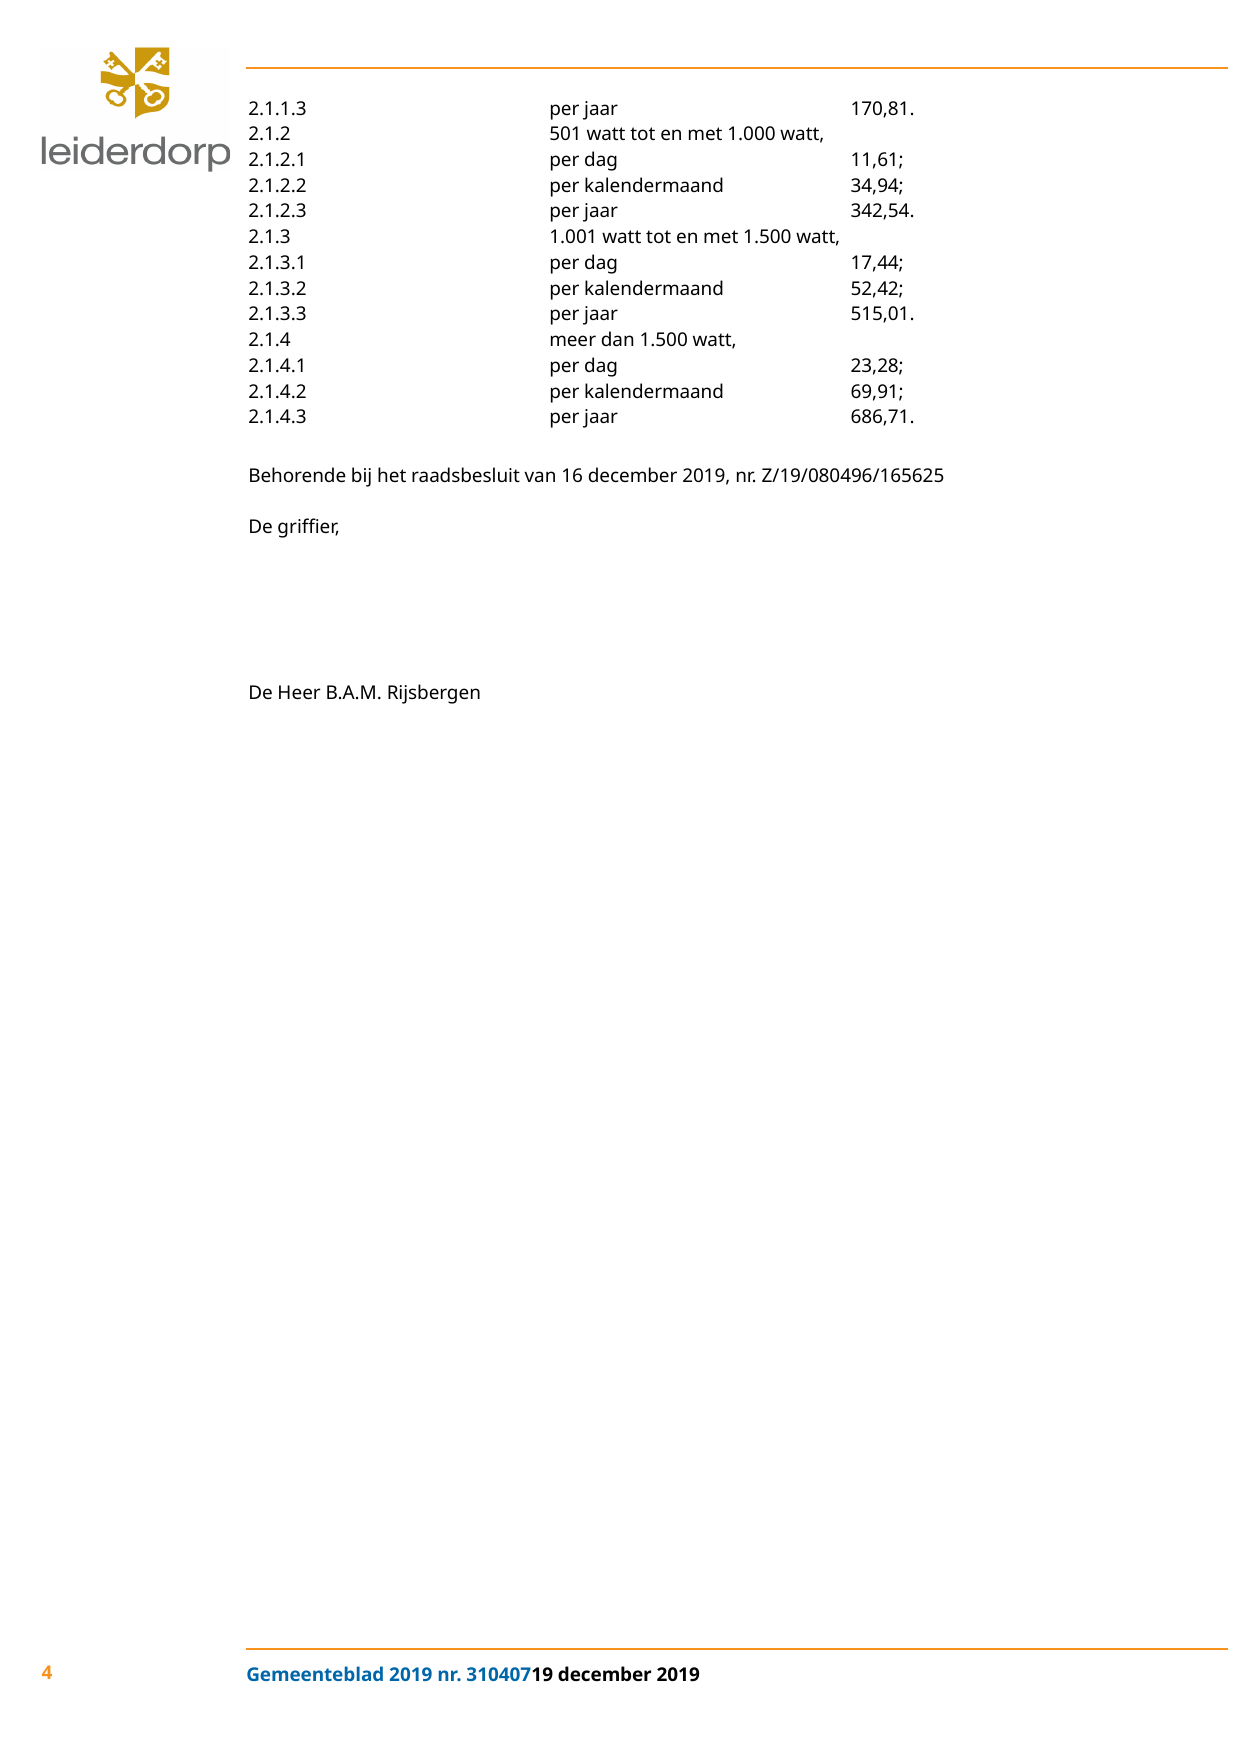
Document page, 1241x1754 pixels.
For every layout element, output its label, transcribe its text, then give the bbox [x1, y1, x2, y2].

table_cell [784, 680, 968, 705]
table_cell 2.1.2.1 [248, 146, 549, 172]
table_cell [784, 654, 968, 679]
table_cell 17,44; [850, 249, 1152, 275]
table_cell per jaar [549, 404, 850, 429]
table_cell [968, 654, 1152, 679]
table_cell 515,01. [850, 301, 1152, 326]
table_cell 69,91; [850, 378, 1152, 403]
picture [41, 47, 231, 172]
table_cell [432, 654, 784, 679]
table_cell 2.1.2.2 [248, 172, 549, 198]
table_cell [784, 539, 968, 654]
table_cell 2.1.3.1 [248, 249, 549, 275]
table_cell [850, 121, 1152, 146]
table_cell De griffier, [248, 514, 432, 539]
table_cell 2.1.2.3 [248, 198, 549, 223]
table_cell 2.1.4.2 [248, 378, 549, 403]
table_cell per dag [549, 249, 850, 275]
table_cell [968, 488, 1152, 514]
table_cell [432, 539, 784, 654]
table_cell per jaar [549, 95, 850, 121]
table_cell [968, 539, 1152, 654]
table_cell 2.1.3.2 [248, 275, 549, 301]
table_cell [784, 488, 968, 514]
table_cell 2.1.4.1 [248, 352, 549, 378]
table_cell 52,42; [850, 275, 1152, 301]
table_cell [248, 488, 432, 514]
table_cell 2.1.4 [248, 326, 549, 352]
table_cell [850, 326, 1152, 352]
table_cell per kalendermaand [549, 378, 850, 403]
table_cell [968, 514, 1152, 539]
table_cell 23,28; [850, 352, 1152, 378]
table_cell per kalendermaand [549, 275, 850, 301]
table_cell [248, 654, 432, 679]
table_cell 2.1.2 [248, 121, 549, 146]
table_cell 342,54. [850, 198, 1152, 223]
table_cell [784, 514, 968, 539]
table_cell [432, 488, 784, 514]
table_header Behorende bij het raadsbesluit van 16 december 2019, nr. Z/19/080496/165625 [248, 462, 1152, 488]
table_cell per dag [549, 352, 850, 378]
table_cell 11,61; [850, 146, 1152, 172]
table_cell 686,71. [850, 404, 1152, 429]
table_cell 34,94; [850, 172, 1152, 198]
table_cell 170,81. [850, 95, 1152, 121]
table_cell meer dan 1.500 watt, [549, 326, 850, 352]
table_cell 2.1.3 [248, 224, 549, 249]
table_cell [968, 680, 1152, 705]
table_cell 501 watt tot en met 1.000 watt, [549, 121, 850, 146]
table_cell [850, 224, 1152, 249]
table_cell per kalendermaand [549, 172, 850, 198]
table_cell 2.1.4.3 [248, 404, 549, 429]
table_cell [432, 514, 784, 539]
table_cell 2.1.1.3 [248, 95, 549, 121]
table_cell 2.1.3.3 [248, 301, 549, 326]
table_cell per jaar [549, 301, 850, 326]
table_cell 1.001 watt tot en met 1.500 watt, [549, 224, 850, 249]
table_cell De Heer B.A.M. Rijsbergen [248, 680, 784, 705]
table_cell [248, 539, 432, 654]
table_cell per dag [549, 146, 850, 172]
table_cell per jaar [549, 198, 850, 223]
